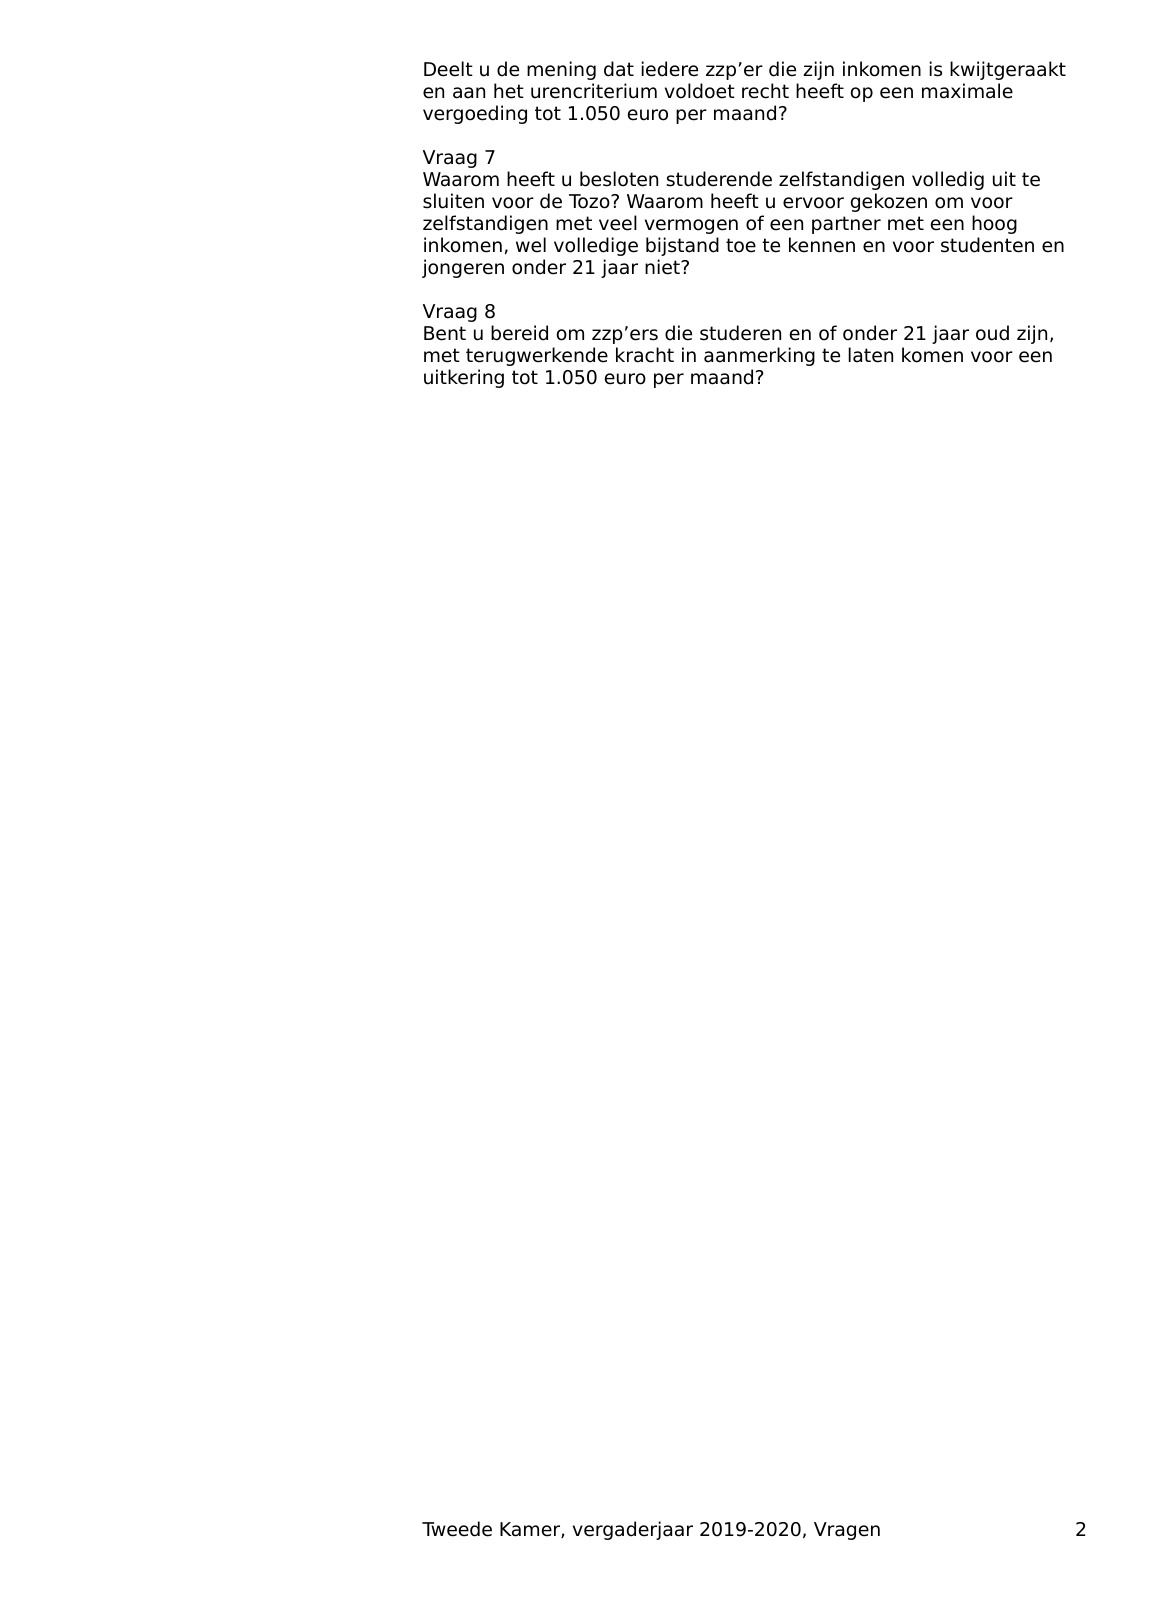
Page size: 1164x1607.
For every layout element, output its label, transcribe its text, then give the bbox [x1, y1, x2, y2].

text Vraag 8 [422, 301, 1087, 323]
text Vraag 7 [422, 147, 1087, 169]
text Waarom heeft u besloten studerende zelfstandigen volledig uit te sluiten voor de Tozo? Waarom heeft u ervoor gekozen om voor zelfstandigen met veel vermogen of een partner met een hoog inkomen, wel volledige bijstand toe te kennen en voor studenten en jongeren onder 21 jaar niet? [422, 169, 1087, 279]
text Bent u bereid om zzp’ers die studeren en of onder 21 jaar oud zijn, met terugwerkende kracht in aanmerking te laten komen voor een uitkering tot 1.050 euro per maand? [422, 323, 1087, 389]
text Deelt u de mening dat iedere zzp’er die zijn inkomen is kwijtgeraakt en aan het urencriterium voldoet recht heeft op een maximale vergoeding tot 1.050 euro per maand? [422, 59, 1087, 125]
